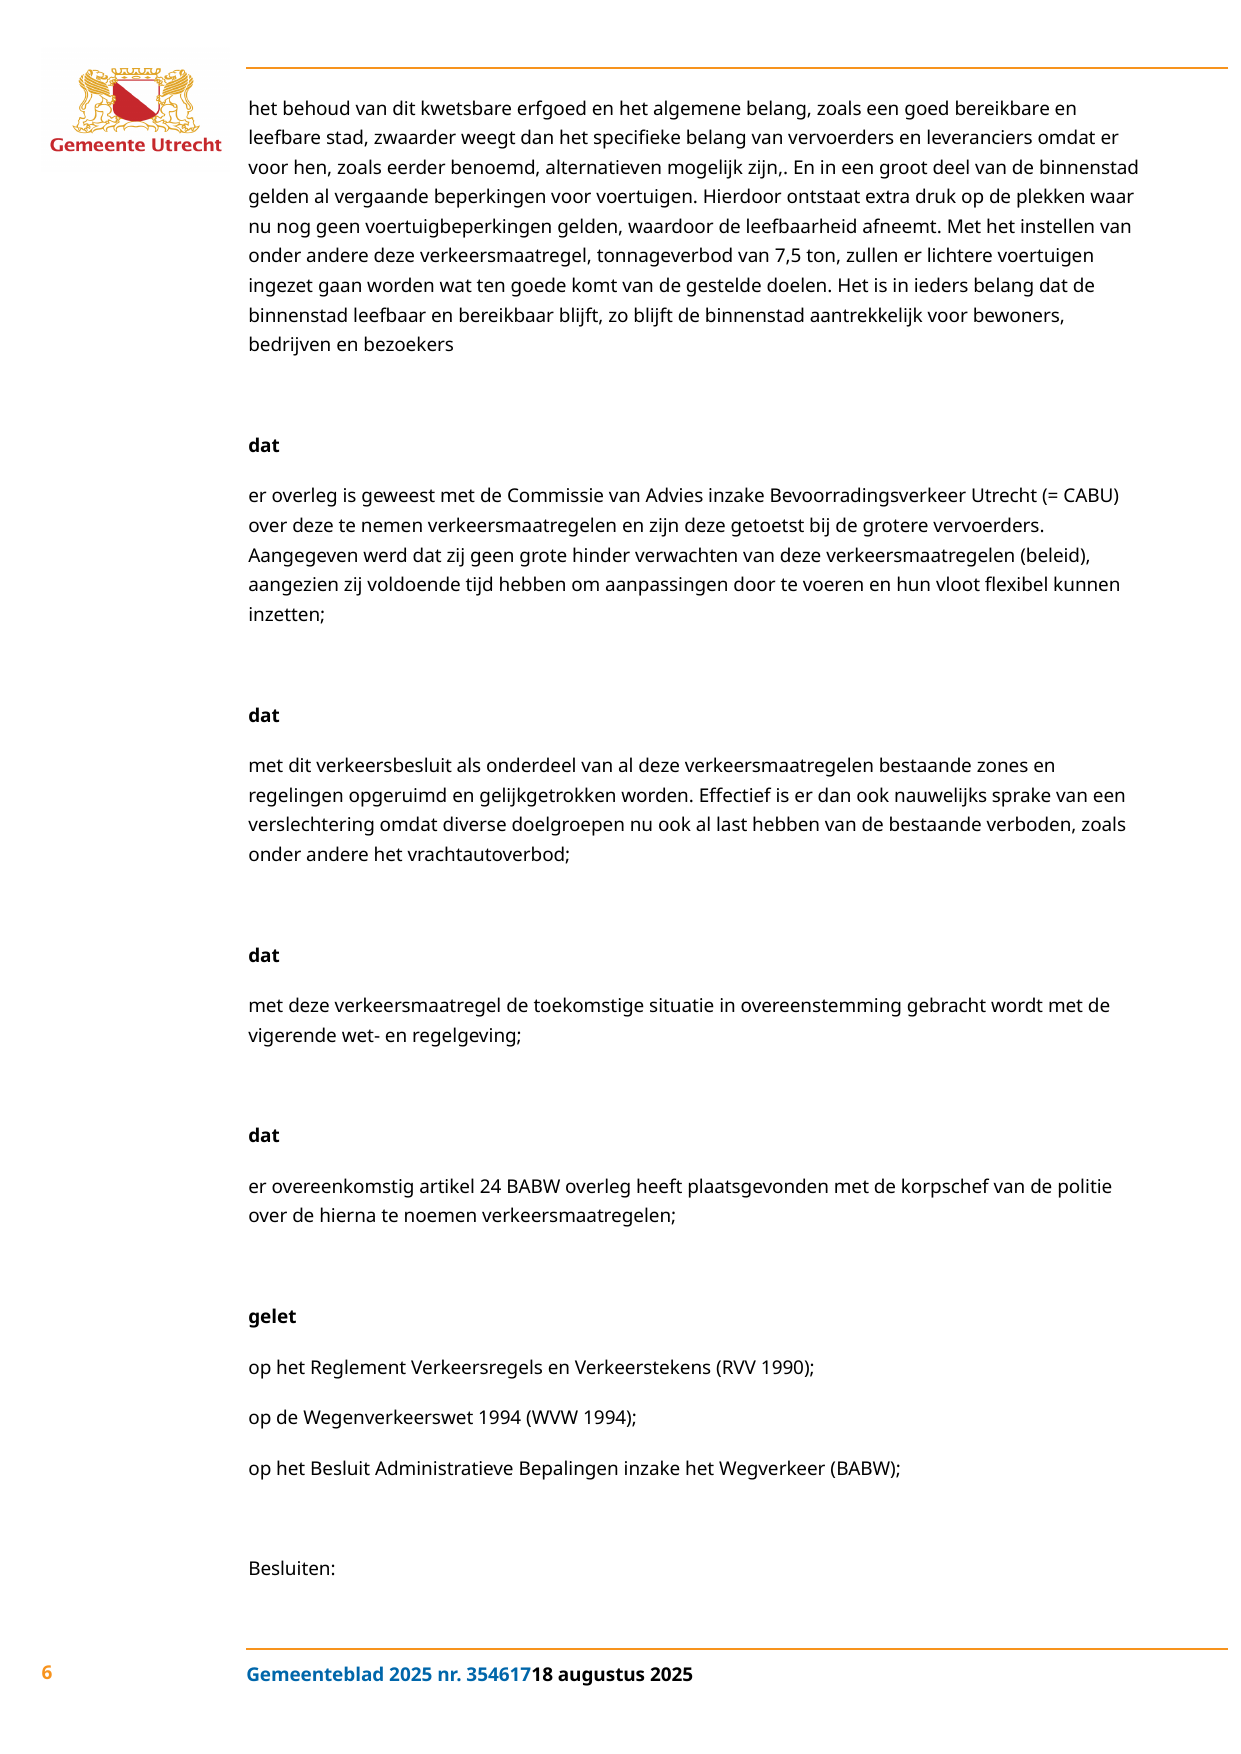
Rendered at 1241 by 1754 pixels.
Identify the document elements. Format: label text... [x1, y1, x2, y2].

text er overeenkomstig artikel 24 BABW overleg heeft plaatsgevonden met de korpschef van de politie over de hierna te noemen verkeersmaatregelen; [248, 1173, 1152, 1228]
picture [41, 47, 231, 172]
text dat [248, 1123, 1152, 1148]
text op het Besluit Administratieve Bepalingen inzake het Wegverkeer (BABW); [248, 1455, 1152, 1481]
text Besluiten: [248, 1556, 1152, 1581]
text er overleg is geweest met de Commissie van Advies inzake Bevoorradingsverkeer Utrecht (= CABU) over deze te nemen verkeersmaatregelen en zijn deze getoetst bij de grotere vervoerders. Aangegeven werd dat zij geen grote hinder verwachten van deze verkeersmaatregelen (beleid), aangezien zij voldoende tijd hebben om aanpassingen door te voeren en hun vloot flexibel kunnen inzetten; [248, 483, 1152, 627]
text dat [248, 942, 1152, 968]
text met deze verkeersmaatregel de toekomstige situatie in overeenstemming gebracht wordt met de vigerende wet- en regelgeving; [248, 992, 1152, 1048]
text op de Wegenverkeerswet 1994 (WVW 1994); [248, 1404, 1152, 1430]
text met dit verkeersbesluit als onderdeel van al deze verkeersmaatregelen bestaande zones en regelingen opgeruimd en gelijkgetrokken worden. Effectief is er dan ook nauwelijks sprake van een verslechtering omdat diverse doelgroepen nu ook al last hebben van de bestaande verboden, zoals onder andere het vrachtautoverbod; [248, 752, 1152, 867]
text op het Reglement Verkeersregels en Verkeerstekens (RVV 1990); [248, 1354, 1152, 1380]
text dat [248, 702, 1152, 728]
text het behoud van dit kwetsbare erfgoed en het algemene belang, zoals een goed bereikbare en leefbare stad, zwaarder weegt dan het specifieke belang van vervoerders en leveranciers omdat er voor hen, zoals eerder benoemd, alternatieven mogelijk zijn,. En in een groot deel van de binnenstad gelden al vergaande beperkingen voor voertuigen. Hierdoor ontstaat extra druk op de plekken waar nu nog geen voertuigbeperkingen gelden, waardoor de leefbaarheid afneemt. Met het instellen van onder andere deze verkeersmaatregel, tonnageverbod van 7,5 ton, zullen er lichtere voertuigen ingezet gaan worden wat ten goede komt van de gestelde doelen. Het is in ieders belang dat de binnenstad leefbaar en bereikbaar blijft, zo blijft de binnenstad aantrekkelijk voor bewoners, bedrijven en bezoekers [248, 95, 1152, 357]
text gelet [248, 1303, 1152, 1329]
text dat [248, 432, 1152, 458]
